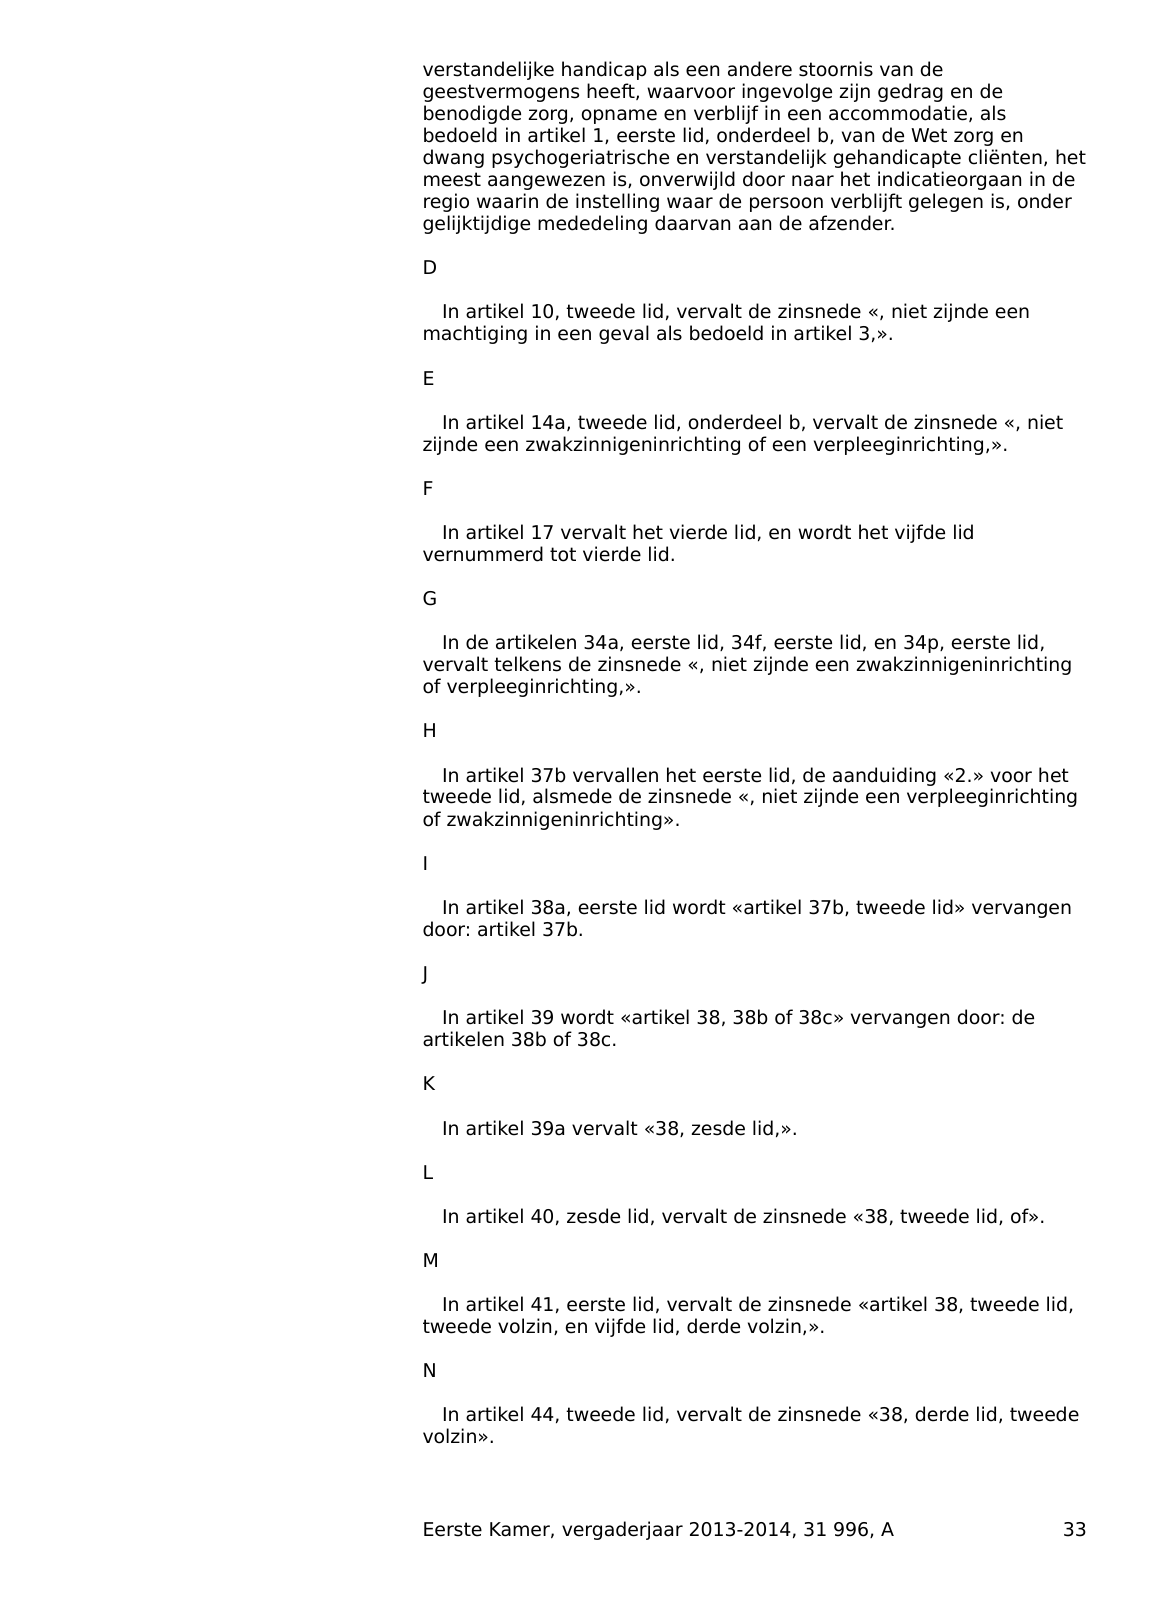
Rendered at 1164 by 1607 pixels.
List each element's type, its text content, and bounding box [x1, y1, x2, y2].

text F [422, 478, 1087, 500]
text L [422, 1162, 1087, 1183]
text In artikel 14a, tweede lid, onderdeel b, vervalt de zinsnede «, niet zijnde een zwakzinnigeninrichting of een verpleeginrichting,». [422, 412, 1087, 456]
text In artikel 37b vervallen het eerste lid, de aanduiding «2.» voor het tweede lid, alsmede de zinsnede «, niet zijnde een verpleeginrichting of zwakzinnigeninrichting». [422, 764, 1087, 830]
text G [422, 588, 1087, 610]
text E [422, 367, 1087, 389]
text I [422, 853, 1087, 874]
text K [422, 1073, 1087, 1095]
text N [422, 1360, 1087, 1382]
text In artikel 39 wordt «artikel 38, 38b of 38c» vervangen door: de artikelen 38b of 38c. [422, 1007, 1087, 1051]
text In artikel 38a, eerste lid wordt «artikel 37b, tweede lid» vervangen door: artikel 37b. [422, 897, 1087, 941]
text D [422, 257, 1087, 279]
text In artikel 44, tweede lid, vervalt de zinsnede «38, derde lid, tweede volzin». [422, 1404, 1087, 1448]
text In artikel 10, tweede lid, vervalt de zinsnede «, niet zijnde een machtiging in een geval als bedoeld in artikel 3,». [422, 301, 1087, 345]
text In artikel 17 vervalt het vierde lid, en wordt het vijfde lid vernummerd tot vierde lid. [422, 522, 1087, 566]
text M [422, 1250, 1087, 1272]
text verstandelijke handicap als een andere stoornis van de geestvermogens heeft, waarvoor ingevolge zijn gedrag en de benodigde zorg, opname en verblijf in een accommodatie, als bedoeld in artikel 1, eerste lid, onderdeel b, van de Wet zorg en dwang psychogeriatrische en verstandelijk gehandicapte cliënten, het meest aangewezen is, onverwijld door naar het indicatieorgaan in de regio waarin de instelling waar de persoon verblijft gelegen is, onder gelijktijdige mededeling daarvan aan de afzender. [422, 59, 1087, 235]
text In artikel 39a vervalt «38, zesde lid,». [422, 1117, 1087, 1139]
text J [422, 963, 1087, 985]
text In artikel 41, eerste lid, vervalt de zinsnede «artikel 38, tweede lid, tweede volzin, en vijfde lid, derde volzin,». [422, 1294, 1087, 1338]
text In artikel 40, zesde lid, vervalt de zinsnede «38, tweede lid, of». [422, 1206, 1087, 1228]
text In de artikelen 34a, eerste lid, 34f, eerste lid, en 34p, eerste lid, vervalt telkens de zinsnede «, niet zijnde een zwakzinnigeninrichting of verpleeginrichting,». [422, 632, 1087, 698]
text H [422, 720, 1087, 742]
